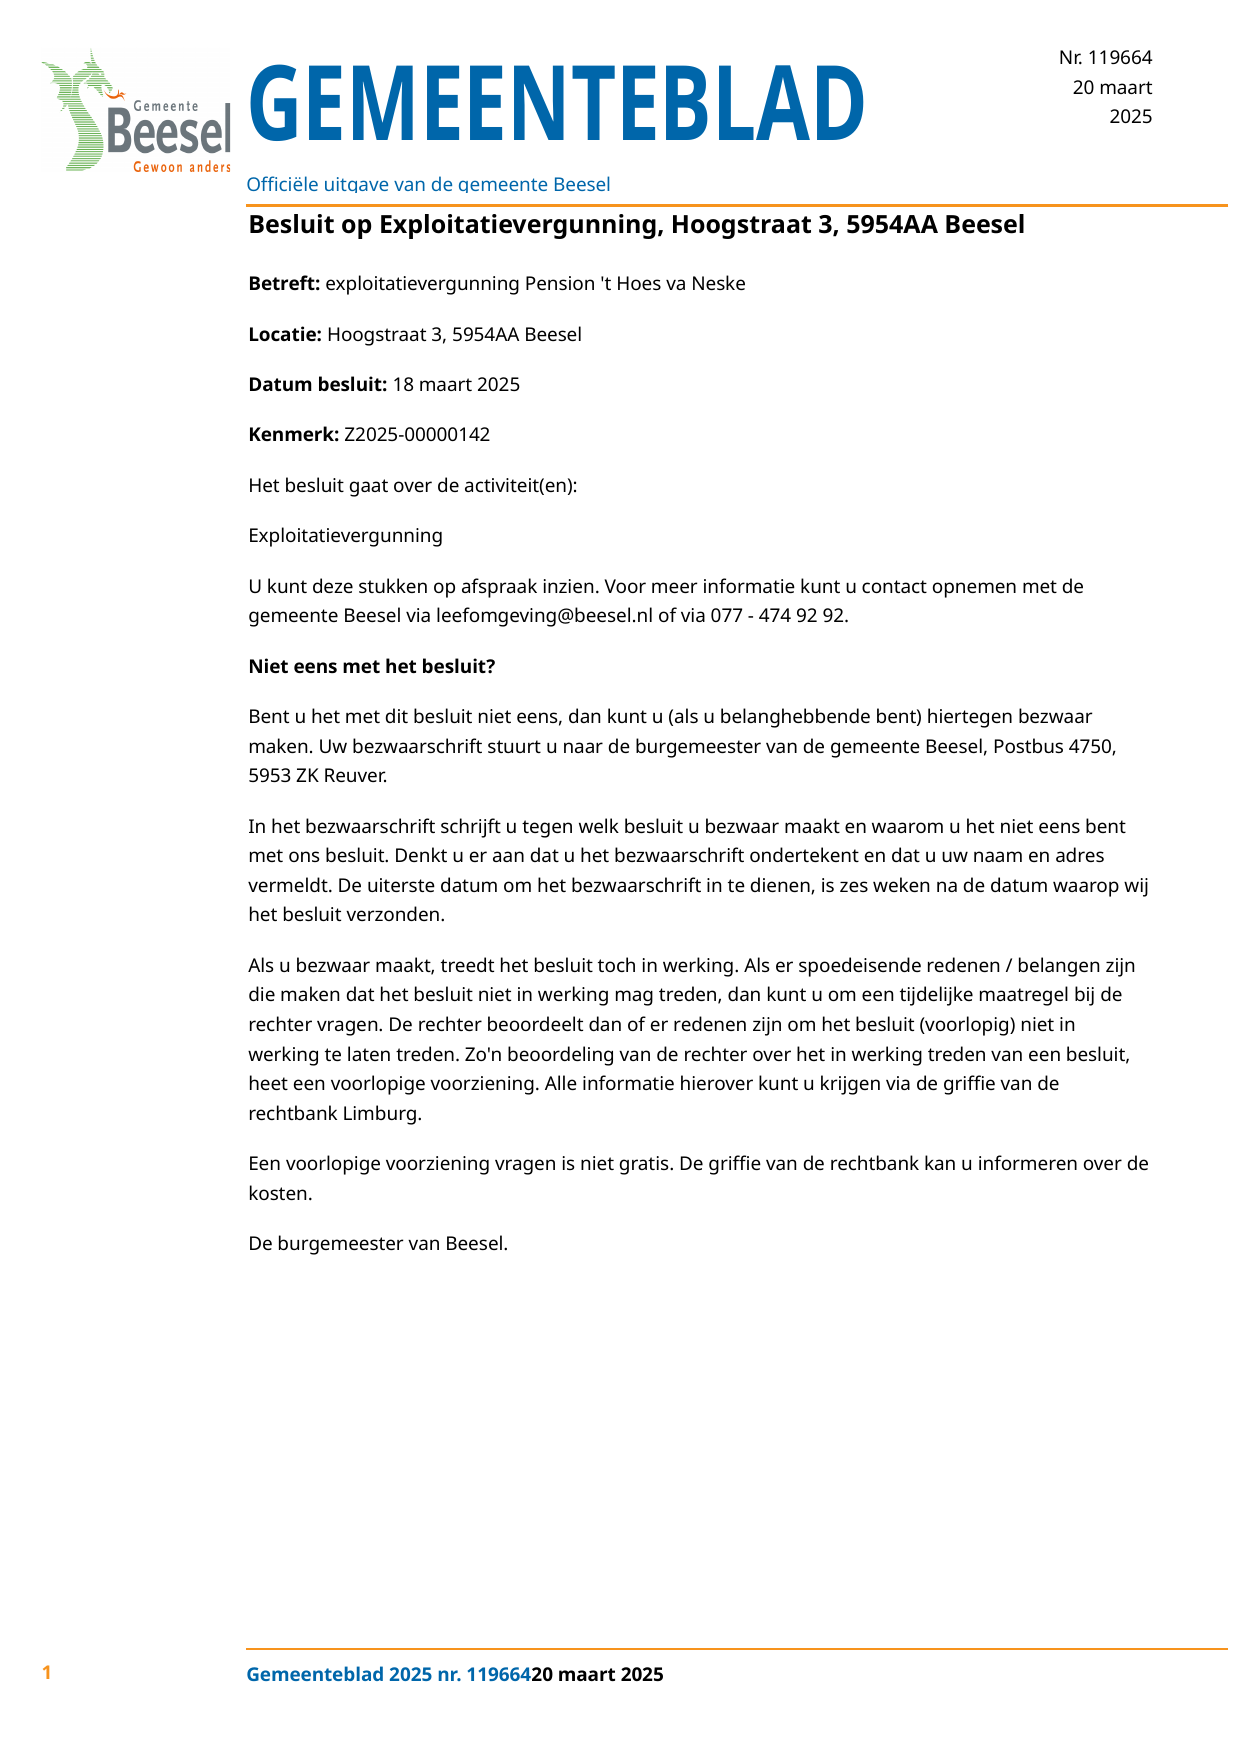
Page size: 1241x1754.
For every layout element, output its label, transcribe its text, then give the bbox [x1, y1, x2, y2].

text Datum besluit: 18 maart 2025 [248, 371, 1152, 397]
picture [41, 47, 231, 172]
text Besluit op Exploitatievergunning, Hoogstraat 3, 5954AA Beesel [248, 207, 1152, 241]
text Kenmerk: Z2025-00000142 [248, 422, 1152, 447]
text Een voorlopige voorziening vragen is niet gratis. De griffie van de rechtbank kan u informeren over de kosten. [248, 1150, 1152, 1206]
text In het bezwaarschrift schrijft u tegen welk besluit u bezwaar maakt en waarom u het niet eens bent met ons besluit. Denkt u er aan dat u het bezwaarschrift ondertekent en dat u uw naam en adres vermeldt. De uiterste datum om het bezwaarschrift in te dienen, is zes weken na de datum waarop wij het besluit verzonden. [248, 813, 1152, 927]
text De burgemeester van Beesel. [248, 1230, 1152, 1256]
text Niet eens met het besluit? [248, 653, 1152, 678]
text Als u bezwaar maakt, treedt het besluit toch in werking. Als er spoedeisende redenen / belangen zijn die maken dat het besluit niet in werking mag treden, dan kunt u om een tijdelijke maatregel bij de rechter vragen. De rechter beoordeelt dan of er redenen zijn om het besluit (voorlopig) niet in werking te laten treden. Zo'n beoordeling van de rechter over het in werking treden van een besluit, heet een voorlopige voorziening. Alle informatie hierover kunt u krijgen via de griffie van de rechtbank Limburg. [248, 952, 1152, 1126]
text U kunt deze stukken op afspraak inzien. Voor meer informatie kunt u contact opnemen met de gemeente Beesel via leefomgeving@beesel.nl of via 077 - 474 92 92. [248, 573, 1152, 628]
text Betreft: exploitatievergunning Pension 't Hoes va Neske [248, 270, 1152, 296]
text Locatie: Hoogstraat 3, 5954AA Beesel [248, 321, 1152, 346]
text Bent u het met dit besluit niet eens, dan kunt u (als u belanghebbende bent) hiertegen bezwaar maken. Uw bezwaarschrift stuurt u naar de burgemeester van de gemeente Beesel, Postbus 4750, 5953 ZK Reuver. [248, 703, 1152, 788]
text Exploitatievergunning [248, 522, 1152, 548]
text Het besluit gaat over de activiteit(en): [248, 472, 1152, 498]
